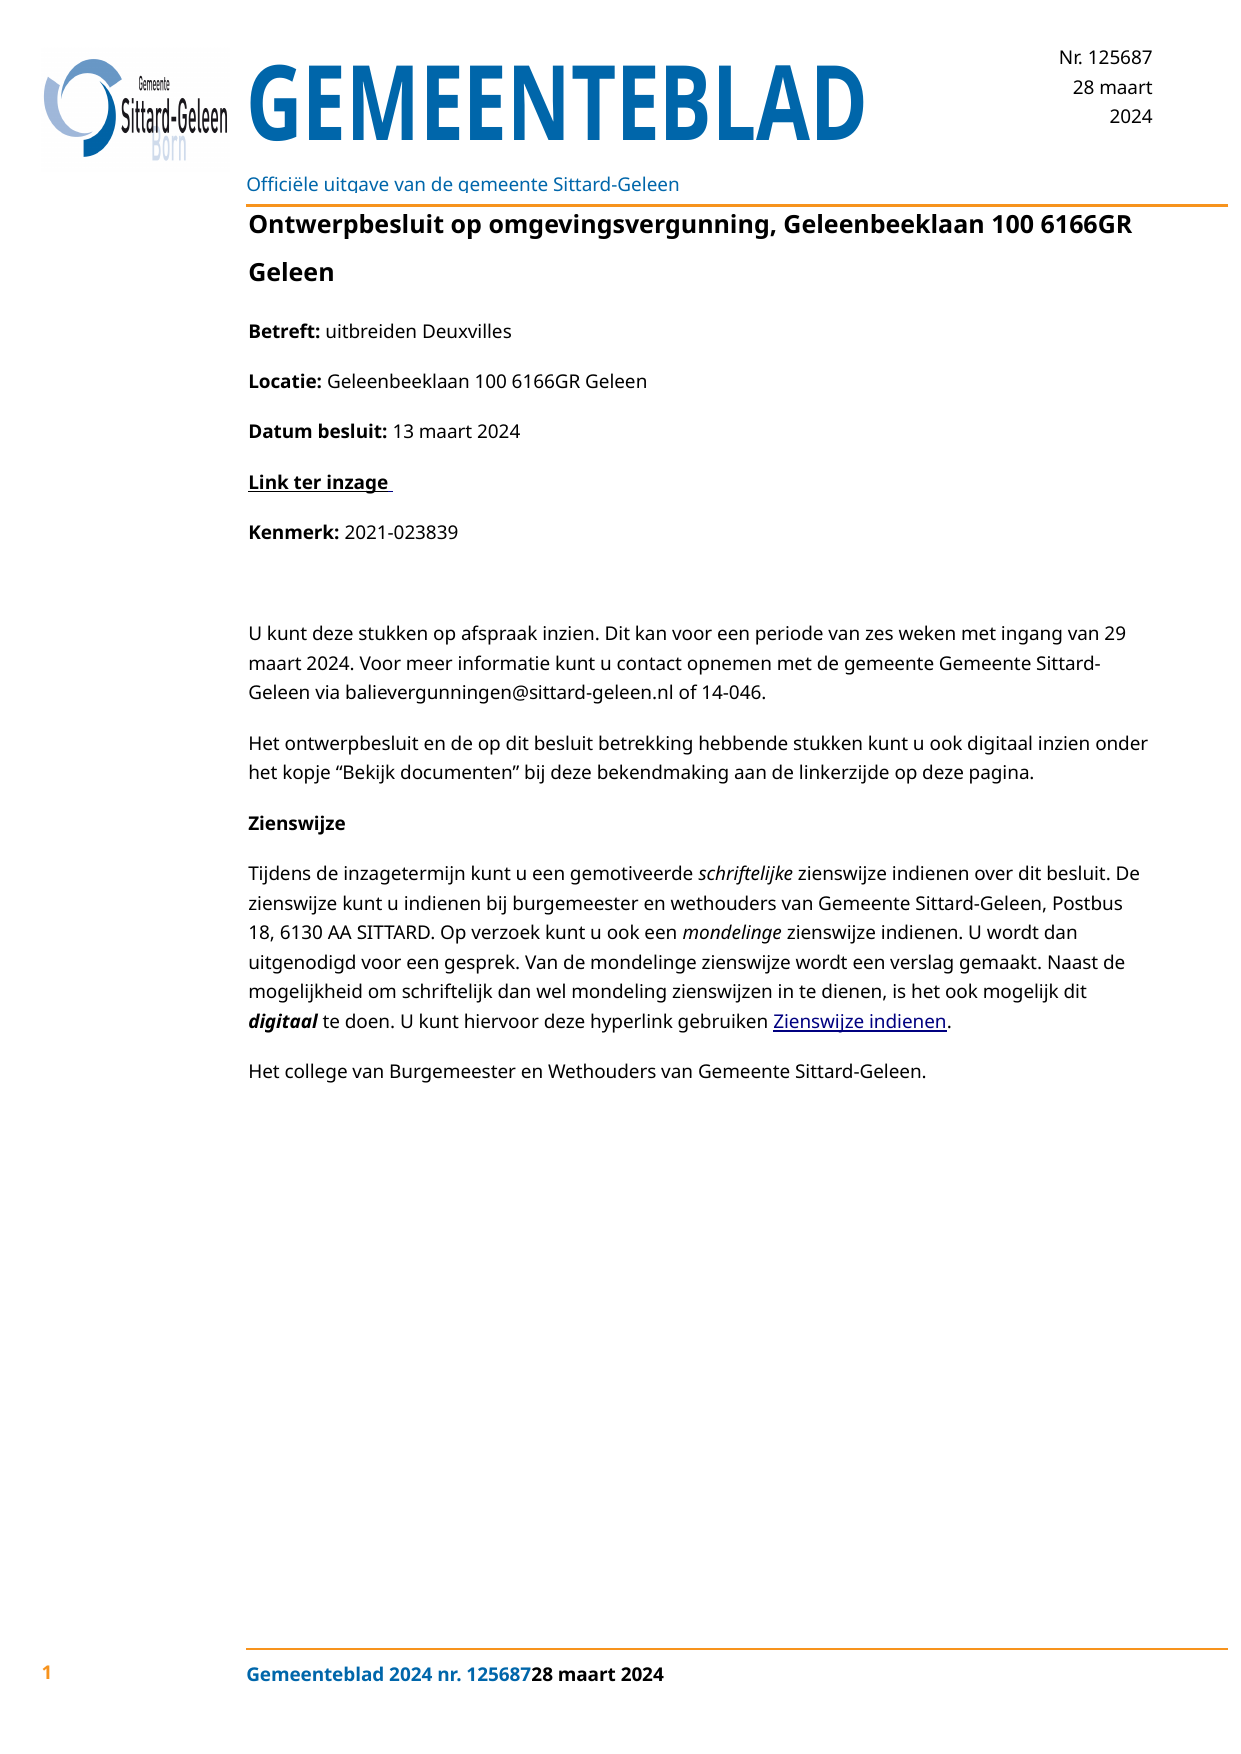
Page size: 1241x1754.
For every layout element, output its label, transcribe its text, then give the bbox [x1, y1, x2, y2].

text Betreft: uitbreiden Deuxvilles [248, 318, 1152, 344]
text Zienswijze [248, 810, 1152, 836]
text Link ter inzage [248, 469, 1152, 495]
text Tijdens de inzagetermijn kunt u een gemotiveerde schriftelijke zienswijze indienen over dit besluit. De zienswijze kunt u indienen bij burgemeester en wethouders van Gemeente Sittard-Geleen, Postbus 18, 6130 AA SITTARD. Op verzoek kunt u ook een mondelinge zienswijze indienen. U wordt dan uitgenodigd voor een gesprek. Van de mondelinge zienswijze wordt een verslag gemaakt. Naast de mogelijkheid om schriftelijk dan wel mondeling zienswijzen in te dienen, is het ook mogelijk dit digitaal te doen. U kunt hiervoor deze hyperlink gebruiken Zienswijze indienen. [248, 860, 1152, 1034]
text Het ontwerpbesluit en de op dit besluit betrekking hebbende stukken kunt u ook digitaal inzien onder het kopje “Bekijk documenten” bij deze bekendmaking aan de linkerzijde op deze pagina. [248, 730, 1152, 785]
text U kunt deze stukken op afspraak inzien. Dit kan voor een periode van zes weken met ingang van 29 maart 2024. Voor meer informatie kunt u contact opnemen met de gemeente Gemeente Sittard-Geleen via balievergunningen@sittard-geleen.nl of 14-046. [248, 620, 1152, 705]
text Datum besluit: 13 maart 2024 [248, 419, 1152, 444]
picture [41, 47, 231, 172]
text Het college van Burgemeester en Wethouders van Gemeente Sittard-Geleen. [248, 1059, 1152, 1084]
text Locatie: Geleenbeeklaan 100 6166GR Geleen [248, 368, 1152, 394]
text Ontwerpbesluit op omgevingsvergunning, Geleenbeeklaan 100 6166GR Geleen [248, 207, 1152, 288]
text Kenmerk: 2021-023839 [248, 519, 1152, 545]
